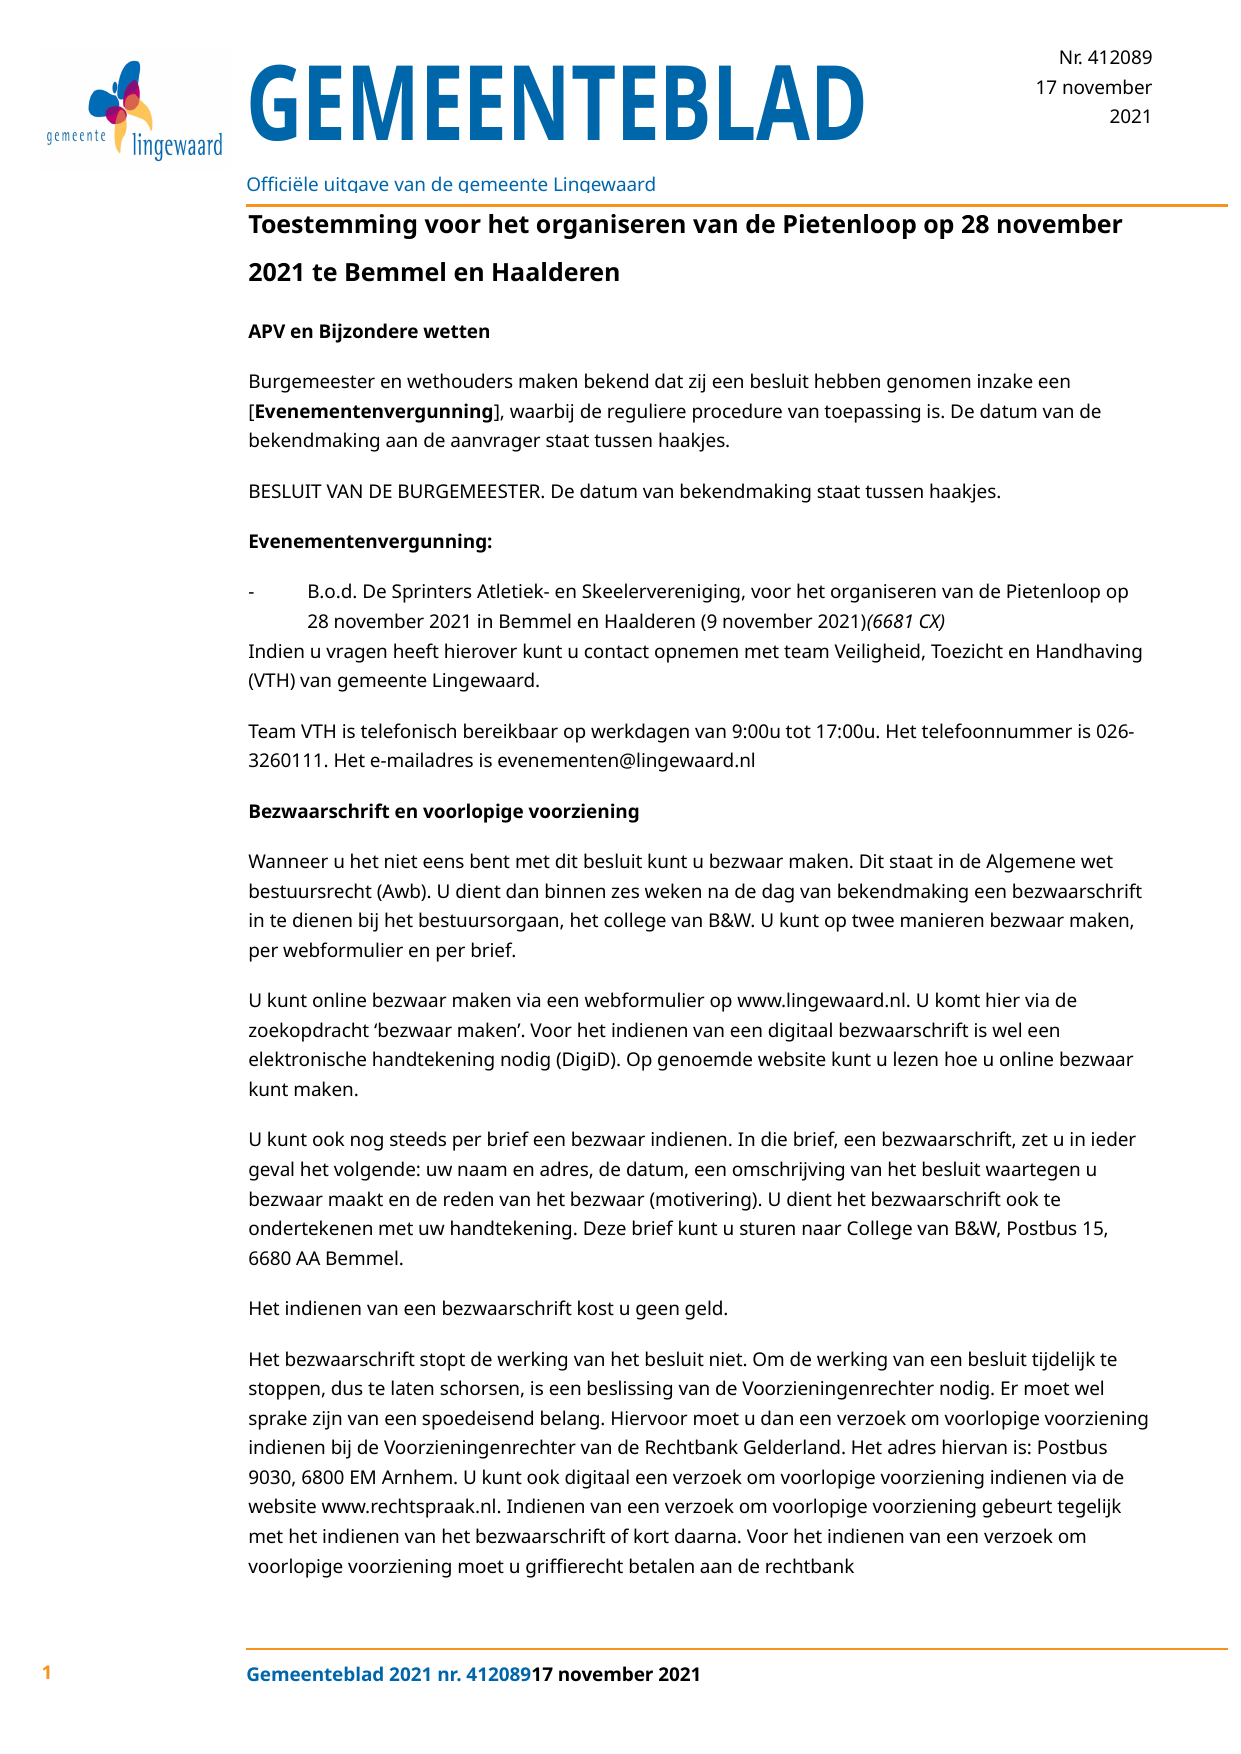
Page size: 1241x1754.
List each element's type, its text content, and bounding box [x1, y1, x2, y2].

text BESLUIT VAN DE BURGEMEESTER. De datum van bekendmaking staat tussen haakjes. [248, 478, 1152, 504]
text Team VTH is telefonisch bereikbaar op werkdagen van 9:00u tot 17:00u. Het telefoonnummer is 026-3260111. Het e-mailadres is evenementen@lingewaard.nl [248, 718, 1152, 773]
text Toestemming voor het organiseren van de Pietenloop op 28 november 2021 te Bemmel en Haalderen [248, 207, 1152, 288]
picture [41, 47, 231, 172]
text Burgemeester en wethouders maken bekend dat zij een besluit hebben genomen inzake een [Evenementenvergunning], waarbij de reguliere procedure van toepassing is. De datum van de bekendmaking aan de aanvrager staat tussen haakjes. [248, 368, 1152, 453]
text APV en Bijzondere wetten [248, 318, 1152, 344]
text Het indienen van een bezwaarschrift kost u geen geld. [248, 1295, 1152, 1321]
text Wanneer u het niet eens bent met dit besluit kunt u bezwaar maken. Dit staat in de Algemene wet bestuursrecht (Awb). U dient dan binnen zes weken na de dag van bekendmaking een bezwaarschrift in te dienen bij het bestuursorgaan, het college van B&W. U kunt op twee manieren bezwaar maken, per webformulier en per brief. [248, 848, 1152, 963]
text Indien u vragen heeft hierover kunt u contact opnemen met team Veiligheid, Toezicht en Handhaving (VTH) van gemeente Lingewaard. [248, 638, 1152, 693]
text U kunt ook nog steeds per brief een bezwaar indienen. In die brief, een bezwaarschrift, zet u in ieder geval het volgende: uw naam en adres, de datum, een omschrijving van het besluit waartegen u bezwaar maakt en de reden van het bezwaar (motivering). U dient het bezwaarschrift ook te ondertekenen met uw handtekening. Deze brief kunt u sturen naar College van B&W, Postbus 15, 6680 AA Bemmel. [248, 1127, 1152, 1271]
text Het bezwaarschrift stopt de werking van het besluit niet. Om de werking van een besluit tijdelijk te stoppen, dus te laten schorsen, is een beslissing van de Voorzieningenrechter nodig. Er moet wel sprake zijn van een spoedeisend belang. Hiervoor moet u dan een verzoek om voorlopige voorziening indienen bij de Voorzieningenrechter van de Rechtbank Gelderland. Het adres hiervan is: Postbus 9030, 6800 EM Arnhem. U kunt ook digitaal een verzoek om voorlopige voorziening indienen via de website www.rechtspraak.nl. Indienen van een verzoek om voorlopige voorziening gebeurt tegelijk met het indienen van het bezwaarschrift of kort daarna. Voor het indienen van een verzoek om voorlopige voorziening moet u griffierecht betalen aan de rechtbank [248, 1346, 1152, 1579]
text U kunt online bezwaar maken via een webformulier op www.lingewaard.nl. U komt hier via de zoekopdracht ‘bezwaar maken’. Voor het indienen van een digitaal bezwaarschrift is wel een elektronische handtekening nodig (DigiD). Op genoemde website kunt u lezen hoe u online bezwaar kunt maken. [248, 987, 1152, 1102]
text Bezwaarschrift en voorlopige voorziening [248, 798, 1152, 824]
text Evenementenvergunning: [248, 528, 1152, 554]
list B.o.d. De Sprinters Atletiek- en Skeelervereniging, voor het organiseren van de Pietenloop op 28 november 2021 in Bemmel en Haalderen (9 november 2021)(6681 CX) [248, 579, 1152, 634]
